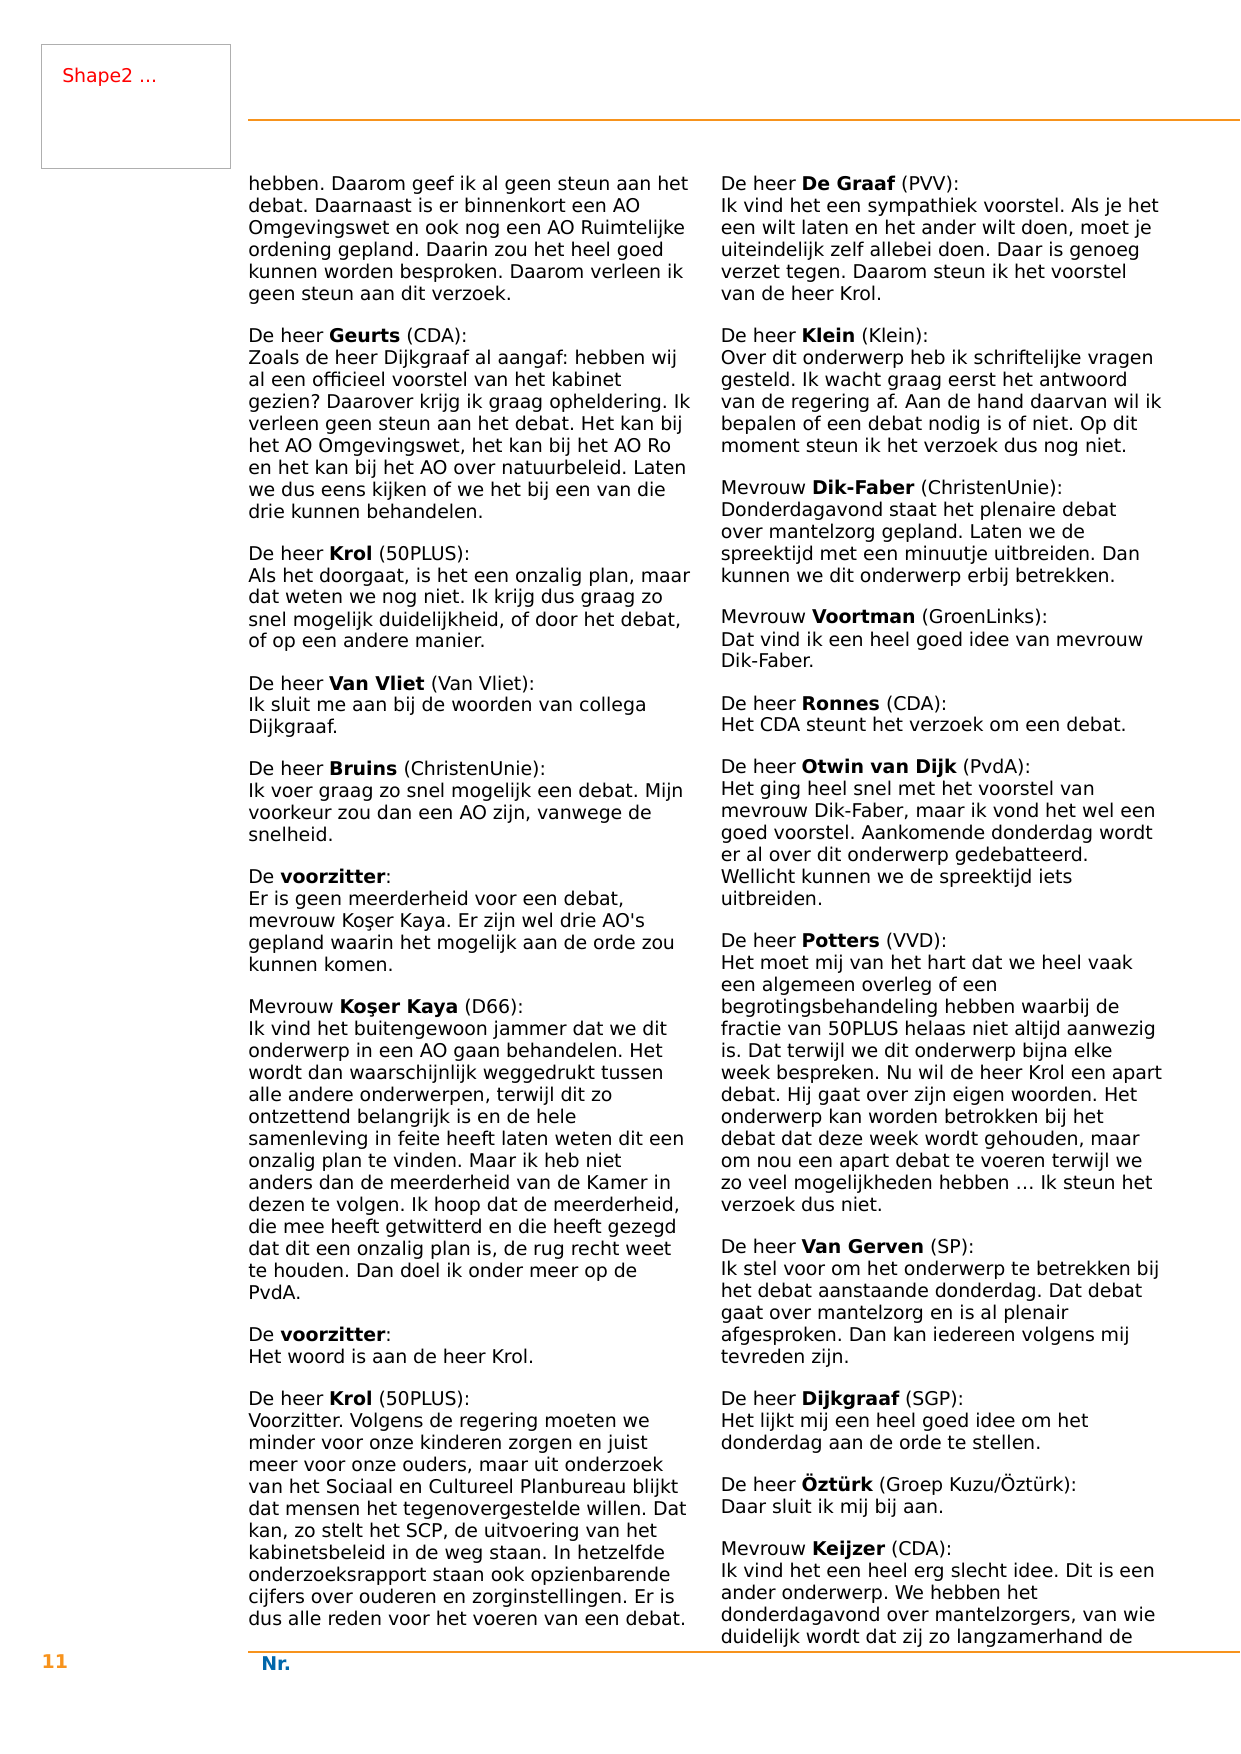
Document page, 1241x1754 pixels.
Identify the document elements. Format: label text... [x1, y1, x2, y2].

text Voorzitter. Volgens de regering moeten we minder voor onze kinderen zorgen en juist meer voor onze ouders, maar uit onderzoek van het Sociaal en Cultureel Planbureau blijkt dat mensen het tegenovergestelde willen. Dat kan, zo stelt het SCP, de uitvoering van het kabinetsbeleid in de weg staan. In hetzelfde onderzoeksrapport staan ook opzienbarende cijfers over ouderen en zorginstellingen. Er is dus alle reden voor het voeren van een debat. [248, 1410, 691, 1629]
text De heer Bruins (ChristenUnie): [248, 758, 691, 780]
text De heer Otwin van Dijk (PvdA): [721, 756, 1163, 778]
text De heer Klein (Klein): [721, 325, 1163, 347]
text Over dit onderwerp heb ik schriftelijke vragen gesteld. Ik wacht graag eerst het antwoord van de regering af. Aan de hand daarvan wil ik bepalen of een debat nodig is of niet. Op dit moment steun ik het verzoek dus nog niet. [721, 347, 1163, 457]
text Het woord is aan de heer Krol. [248, 1346, 691, 1368]
text De voorzitter: [248, 1324, 691, 1346]
text Er is geen meerderheid voor een debat, mevrouw Koşer Kaya. Er zijn wel drie AO's gepland waarin het mogelijk aan de orde zou kunnen komen. [248, 888, 691, 976]
text Daar sluit ik mij bij aan. [721, 1496, 1163, 1518]
text De heer Ronnes (CDA): [721, 692, 1163, 714]
text De heer Geurts (CDA): [248, 325, 691, 347]
text Donderdagavond staat het plenaire debat over mantelzorg gepland. Laten we de spreektijd met een minuutje uitbreiden. Dan kunnen we dit onderwerp erbij betrekken. [721, 498, 1163, 586]
text De heer Dijkgraaf (SGP): [721, 1388, 1163, 1410]
text Ik sluit me aan bij de woorden van collega Dijkgraaf. [248, 694, 691, 738]
text Ik voer graag zo snel mogelijk een debat. Mijn voorkeur zou dan een AO zijn, vanwege de snelheid. [248, 780, 691, 846]
text Ik vind het buitengewoon jammer dat we dit onderwerp in een AO gaan behandelen. Het wordt dan waarschijnlijk weggedrukt tussen alle andere onderwerpen, terwijl dit zo ontzettend belangrijk is en de hele samenleving in feite heeft laten weten dit een onzalig plan te vinden. Maar ik heb niet anders dan de meerderheid van de Kamer in dezen te volgen. Ik hoop dat de meerderheid, die mee heeft getwitterd en die heeft gezegd dat dit een onzalig plan is, de rug recht weet te houden. Dan doel ik onder meer op de PvdA. [248, 1018, 691, 1304]
text Ik stel voor om het onderwerp te betrekken bij het debat aanstaande donderdag. Dat debat gaat over mantelzorg en is al plenair afgesproken. Dan kan iedereen volgens mij tevreden zijn. [721, 1258, 1163, 1368]
text Het CDA steunt het verzoek om een debat. [721, 714, 1163, 736]
text De voorzitter: [248, 866, 691, 888]
text Als het doorgaat, is het een onzalig plan, maar dat weten we nog niet. Ik krijg dus graag zo snel mogelijk duidelijkheid, of door het debat, of op een andere manier. [248, 564, 691, 652]
text Mevrouw Voortman (GroenLinks): [721, 606, 1163, 628]
text Mevrouw Koşer Kaya (D66): [248, 996, 691, 1018]
text Het ging heel snel met het voorstel van mevrouw Dik-Faber, maar ik vond het wel een goed voorstel. Aankomende donderdag wordt er al over dit onderwerp gedebatteerd. Wellicht kunnen we de spreektijd iets uitbreiden. [721, 778, 1163, 910]
text Het lijkt mij een heel goed idee om het donderdag aan de orde te stellen. [721, 1410, 1163, 1454]
text Ik vind het een sympathiek voorstel. Als je het een wilt laten en het ander wilt doen, moet je uiteindelijk zelf allebei doen. Daar is genoeg verzet tegen. Daarom steun ik het voorstel van de heer Krol. [721, 195, 1163, 305]
text De heer De Graaf (PVV): [721, 173, 1163, 195]
text De heer Öztürk (Groep Kuzu/Öztürk): [721, 1474, 1163, 1496]
text Ik vind het een heel erg slecht idee. Dit is een ander onderwerp. We hebben het donderdagavond over mantelzorgers, van wie duidelijk wordt dat zij zo langzamerhand de [721, 1560, 1163, 1648]
text Mevrouw Keijzer (CDA): [721, 1538, 1163, 1560]
text De heer Krol (50PLUS): [248, 542, 691, 564]
text Dat vind ik een heel goed idee van mevrouw Dik-Faber. [721, 628, 1163, 672]
text De heer Krol (50PLUS): [248, 1388, 691, 1410]
text De heer Van Vliet (Van Vliet): [248, 672, 691, 694]
text Zoals de heer Dijkgraaf al aangaf: hebben wij al een officieel voorstel van het kabinet gezien? Daarover krijg ik graag opheldering. Ik verleen geen steun aan het debat. Het kan bij het AO Omgevingswet, het kan bij het AO Ro en het kan bij het AO over natuurbeleid. Laten we dus eens kijken of we het bij een van die drie kunnen behandelen. [248, 347, 691, 522]
text De heer Van Gerven (SP): [721, 1236, 1163, 1258]
text De heer Potters (VVD): [721, 930, 1163, 952]
text Het moet mij van het hart dat we heel vaak een algemeen overleg of een begrotingsbehandeling hebben waarbij de fractie van 50PLUS helaas niet altijd aanwezig is. Dat terwijl we dit onderwerp bijna elke week bespreken. Nu wil de heer Krol een apart debat. Hij gaat over zijn eigen woorden. Het onderwerp kan worden betrokken bij het debat dat deze week wordt gehouden, maar om nou een apart debat te voeren terwijl we zo veel mogelijkheden hebben … Ik steun het verzoek dus niet. [721, 952, 1163, 1216]
text hebben. Daarom geef ik al geen steun aan het debat. Daarnaast is er binnenkort een AO Omgevingswet en ook nog een AO Ruimtelijke ordening gepland. Daarin zou het heel goed kunnen worden besproken. Daarom verleen ik geen steun aan dit verzoek. [248, 173, 691, 305]
text Mevrouw Dik-Faber (ChristenUnie): [721, 477, 1163, 498]
